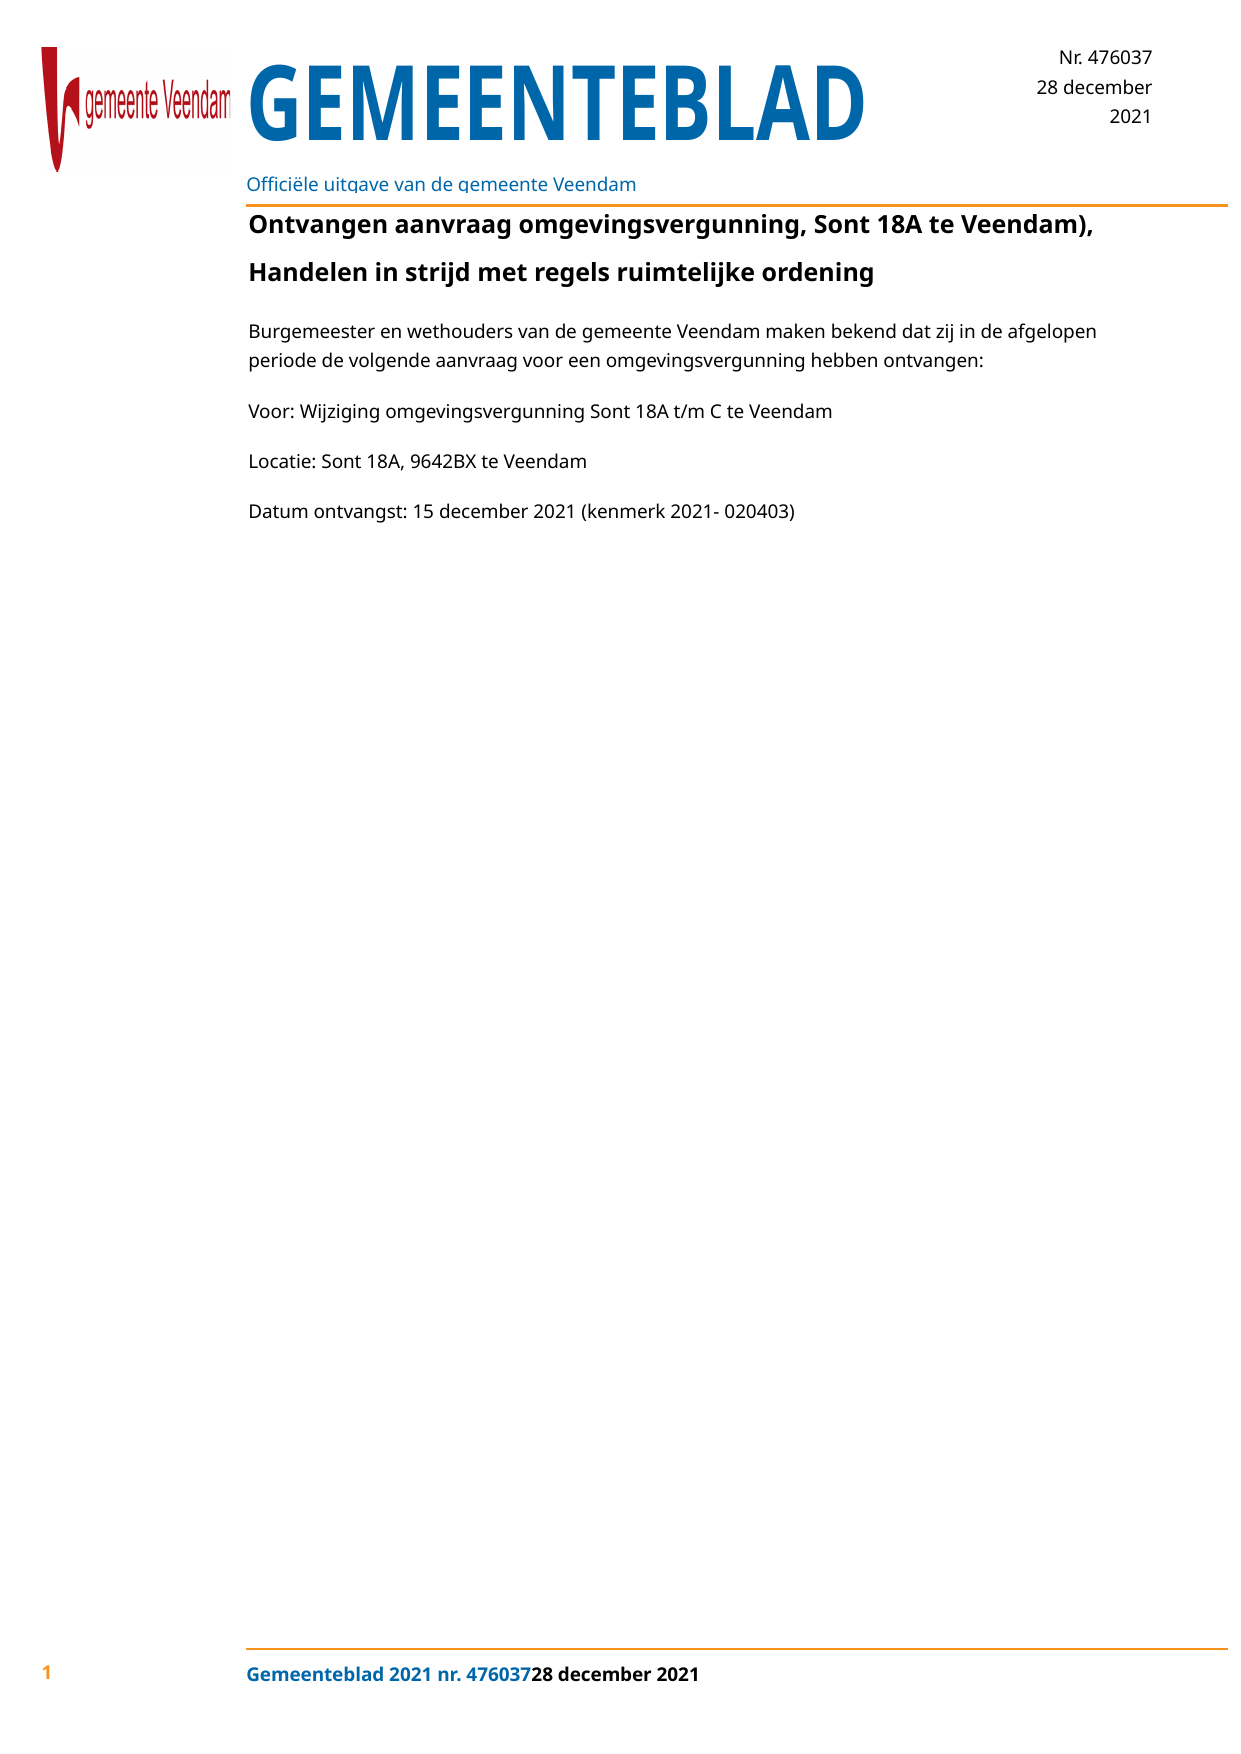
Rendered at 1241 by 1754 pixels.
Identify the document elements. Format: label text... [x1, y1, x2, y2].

text Locatie: Sont 18A, 9642BX te Veendam [248, 448, 1152, 474]
picture [41, 47, 231, 172]
text Burgemeester en wethouders van de gemeente Veendam maken bekend dat zij in de afgelopen periode de volgende aanvraag voor een omgevingsvergunning hebben ontvangen: [248, 318, 1152, 373]
text Datum ontvangst: 15 december 2021 (kenmerk 2021- 020403) [248, 499, 1152, 524]
text Voor: Wijziging omgevingsvergunning Sont 18A t/m C te Veendam [248, 398, 1152, 424]
text Ontvangen aanvraag omgevingsvergunning, Sont 18A te Veendam), Handelen in strijd met regels ruimtelijke ordening [248, 207, 1152, 288]
